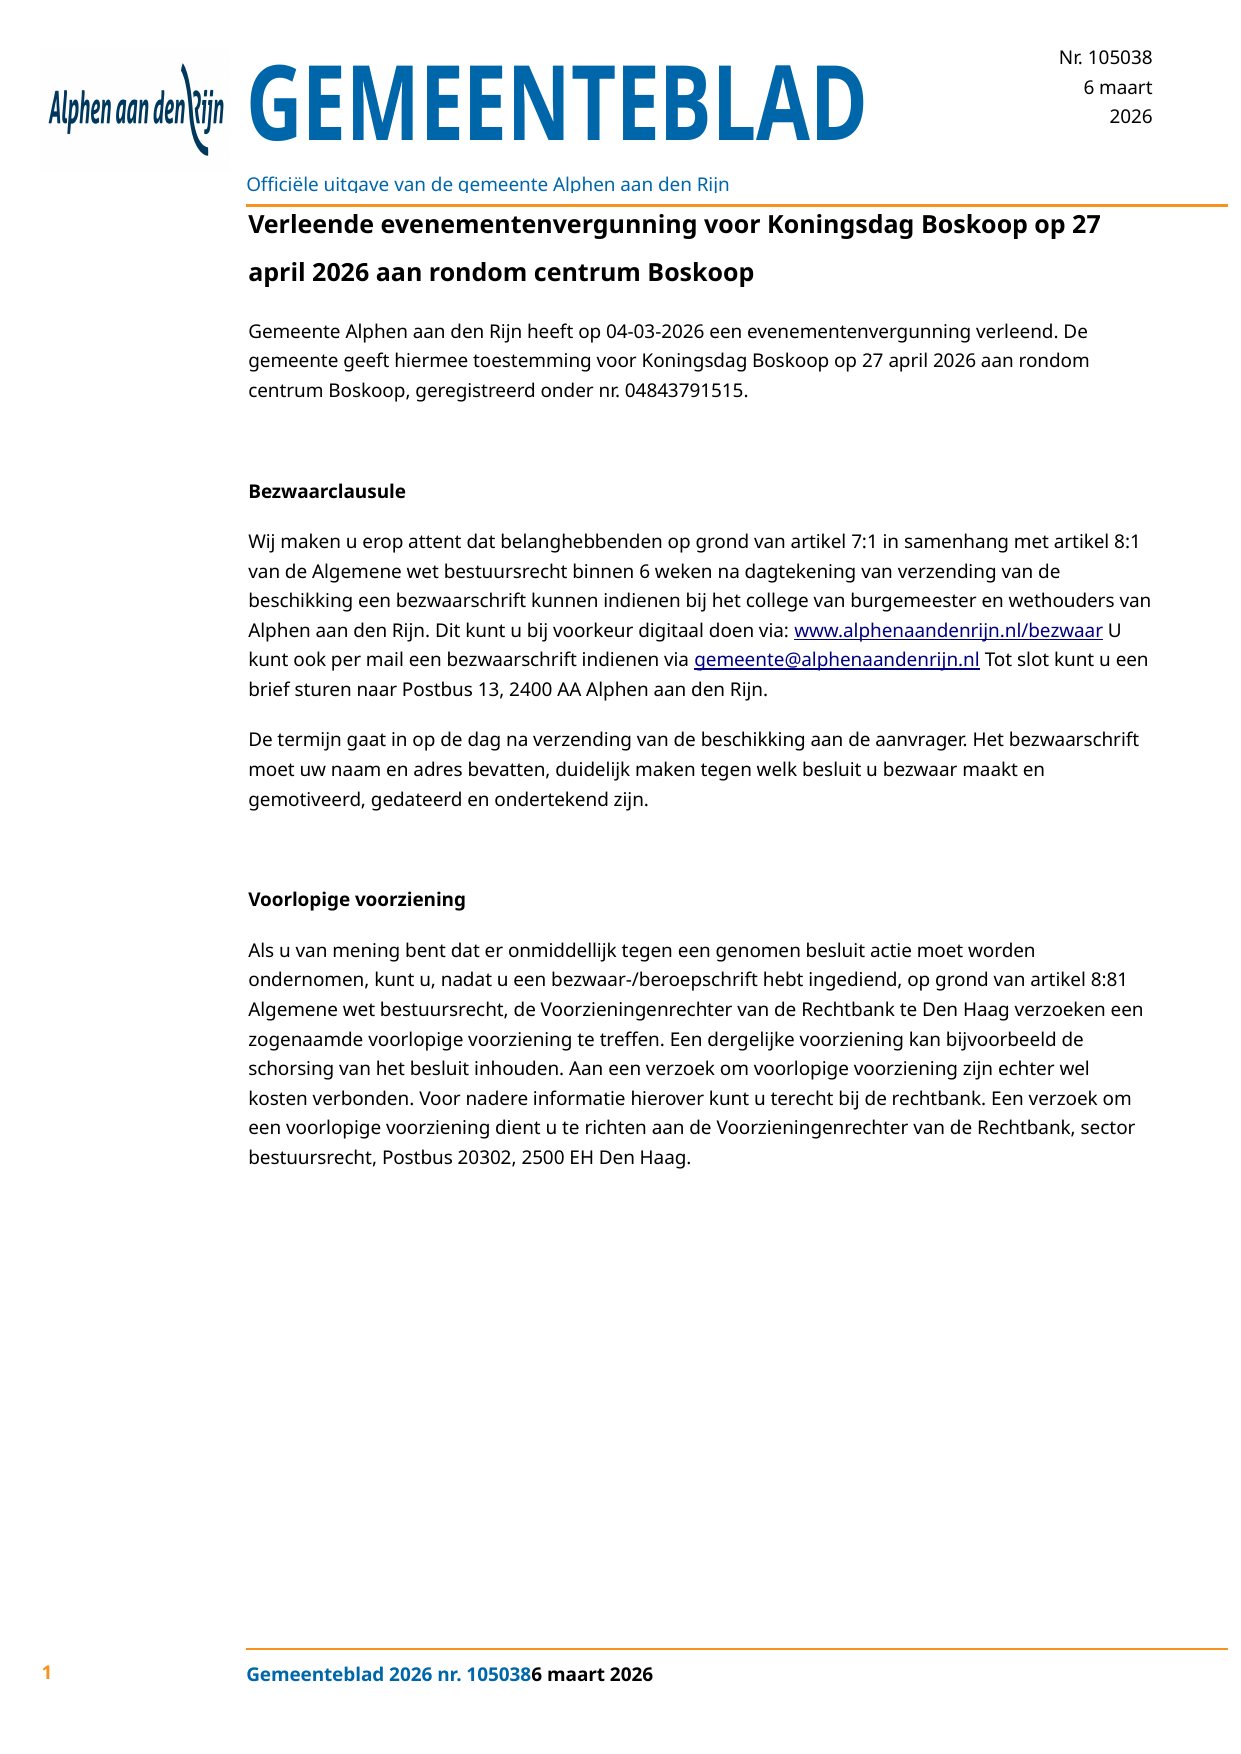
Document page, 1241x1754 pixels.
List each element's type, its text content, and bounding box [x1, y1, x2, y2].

picture [41, 47, 231, 172]
text Voorlopige voorziening [248, 887, 1152, 912]
text Wij maken u erop attent dat belanghebbenden op grond van artikel 7:1 in samenhang met artikel 8:1 van de Algemene wet bestuursrecht binnen 6 weken na dagtekening van verzending van de beschikking een bezwaarschrift kunnen indienen bij het college van burgemeester en wethouders van Alphen aan den Rijn. Dit kunt u bij voorkeur digitaal doen via: www.alphenaandenrijn.nl/bezwaar U kunt ook per mail een bezwaarschrift indienen via gemeente@alphenaandenrijn.nl Tot slot kunt u een brief sturen naar Postbus 13, 2400 AA Alphen aan den Rijn. [248, 528, 1152, 702]
text Gemeente Alphen aan den Rijn heeft op 04-03-2026 een evenementenvergunning verleend. De gemeente geeft hiermee toestemming voor Koningsdag Boskoop op 27 april 2026 aan rondom centrum Boskoop, geregistreerd onder nr. 04843791515. [248, 318, 1152, 403]
text Als u van mening bent dat er onmiddellijk tegen een genomen besluit actie moet worden ondernomen, kunt u, nadat u een bezwaar-/beroepschrift hebt ingediend, op grond van artikel 8:81 Algemene wet bestuursrecht, de Voorzieningenrechter van de Rechtbank te Den Haag verzoeken een zogenaamde voorlopige voorziening te treffen. Een dergelijke voorziening kan bijvoorbeeld de schorsing van het besluit inhouden. Aan een verzoek om voorlopige voorziening zijn echter wel kosten verbonden. Voor nadere informatie hierover kunt u terecht bij de rechtbank. Een verzoek om een voorlopige voorziening dient u te richten aan de Voorzieningenrechter van de Rechtbank, sector bestuursrecht, Postbus 20302, 2500 EH Den Haag. [248, 937, 1152, 1170]
text Verleende evenementenvergunning voor Koningsdag Boskoop op 27 april 2026 aan rondom centrum Boskoop [248, 207, 1152, 288]
text Bezwaarclausule [248, 478, 1152, 504]
text De termijn gaat in op de dag na verzending van de beschikking aan de aanvrager. Het bezwaarschrift moet uw naam en adres bevatten, duidelijk maken tegen welk besluit u bezwaar maakt en gemotiveerd, gedateerd en ondertekend zijn. [248, 727, 1152, 812]
